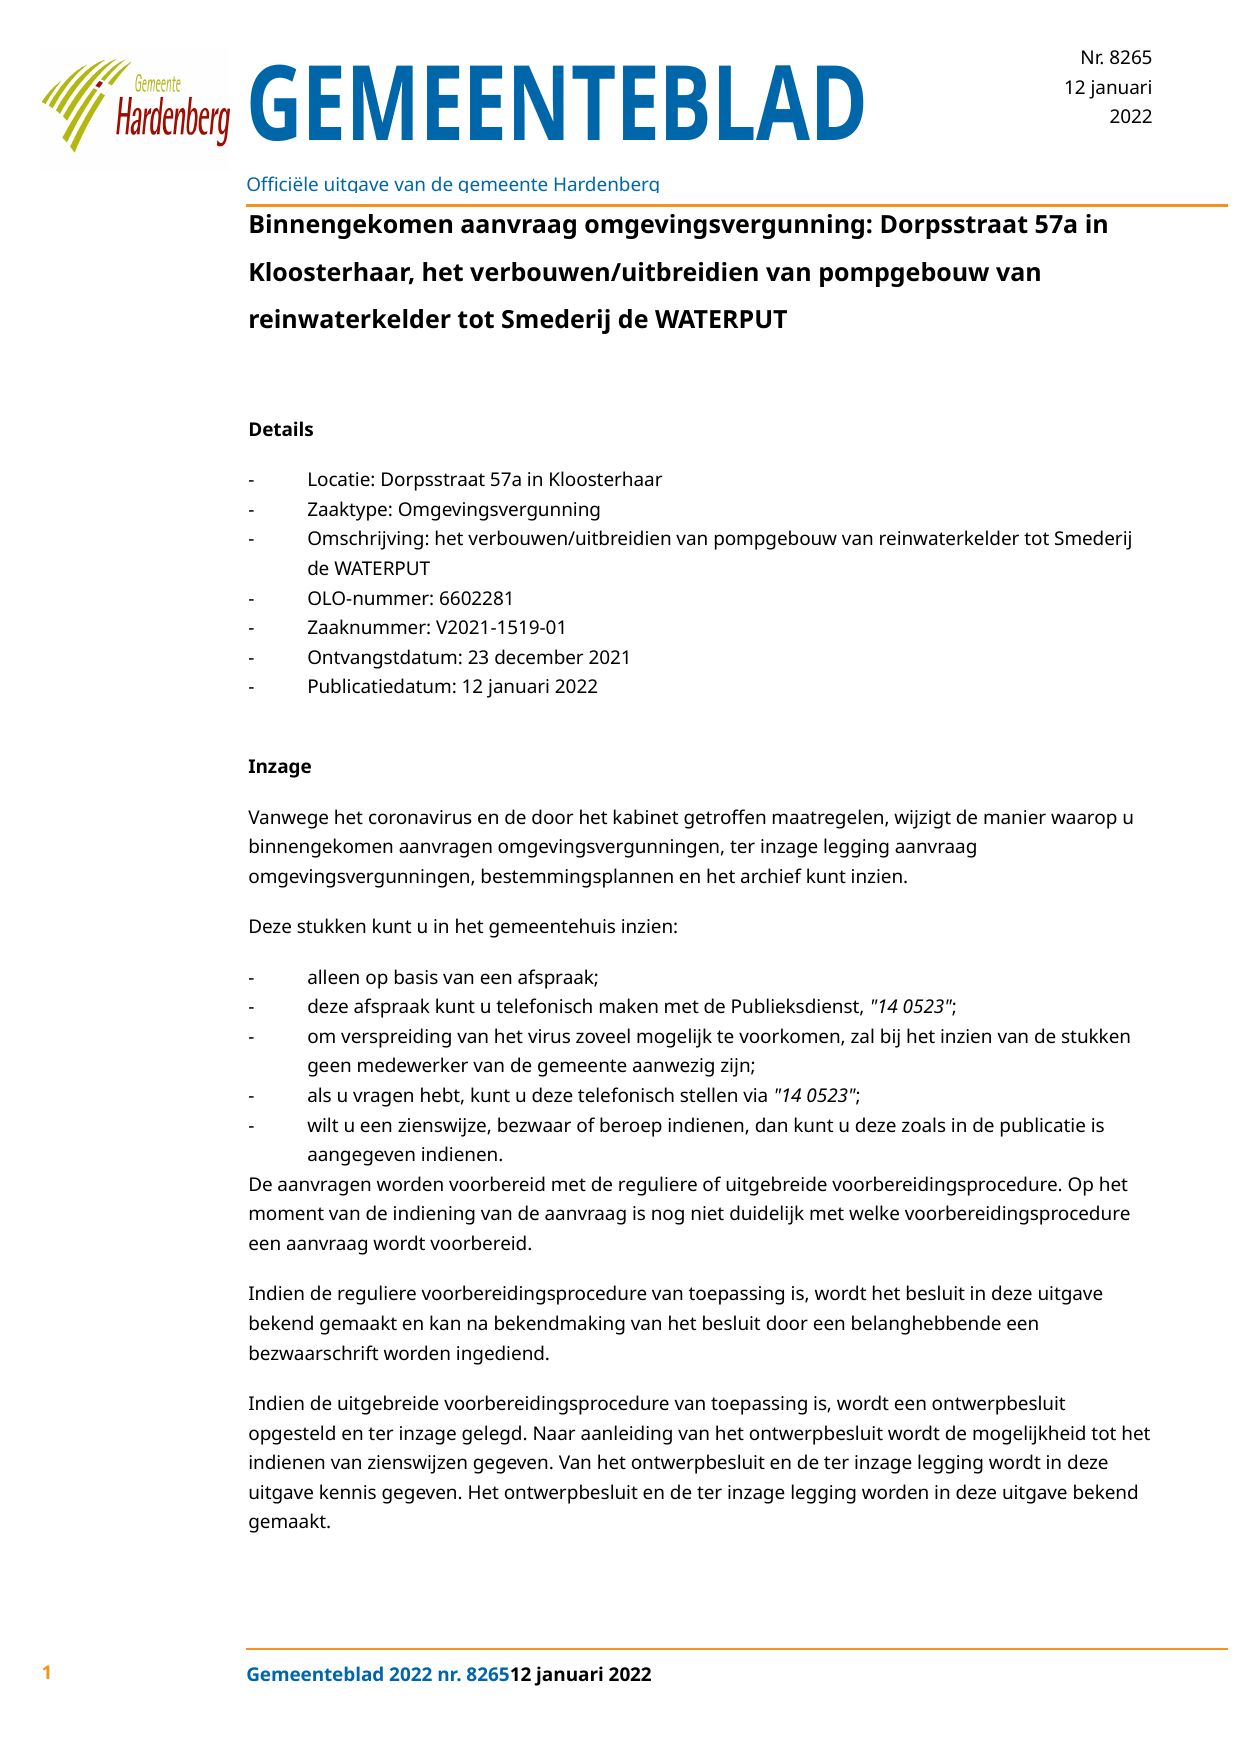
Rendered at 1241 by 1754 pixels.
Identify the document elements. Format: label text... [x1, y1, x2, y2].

list Omschrijving: het verbouwen/uitbreidien van pompgebouw van reinwaterkelder tot Smederij de WATERPUT [248, 526, 1152, 581]
list Zaaknummer: V2021-1519-01 [248, 614, 1152, 640]
list als u vragen hebt, kunt u deze telefonisch stellen via "14 0523"; [248, 1082, 1152, 1108]
list Locatie: Dorpsstraat 57a in Kloosterhaar [248, 466, 1152, 492]
text Inzage [248, 753, 1152, 779]
list deze afspraak kunt u telefonisch maken met de Publieksdienst, "14 0523"; [248, 993, 1152, 1019]
text Vanwege het coronavirus en de door het kabinet getroffen maatregelen, wijzigt de manier waarop u binnengekomen aanvragen omgevingsvergunningen, ter inzage legging aanvraag omgevingsvergunningen, bestemmingsplannen en het archief kunt inzien. [248, 804, 1152, 889]
text Binnengekomen aanvraag omgevingsvergunning: Dorpsstraat 57a in Kloosterhaar, het verbouwen/uitbreidien van pompgebouw van reinwaterkelder tot Smederij de WATERPUT [248, 207, 1152, 336]
list alleen op basis van een afspraak; [248, 964, 1152, 989]
text Indien de reguliere voorbereidingsprocedure van toepassing is, wordt het besluit in deze uitgave bekend gemaakt en kan na bekendmaking van het besluit door een belanghebbende een bezwaarschrift worden ingediend. [248, 1281, 1152, 1365]
list Publicatiedatum: 12 januari 2022 [248, 673, 1152, 699]
text Indien de uitgebreide voorbereidingsprocedure van toepassing is, wordt een ontwerpbesluit opgesteld en ter inzage gelegd. Naar aanleiding van het ontwerpbesluit wordt de mogelijkheid tot het indienen van zienswijzen gegeven. Van het ontwerpbesluit en de ter inzage legging wordt in deze uitgave kennis gegeven. Het ontwerpbesluit en de ter inzage legging worden in deze uitgave bekend gemaakt. [248, 1390, 1152, 1534]
text Deze stukken kunt u in het gemeentehuis inzien: [248, 913, 1152, 939]
list OLO-nummer: 6602281 [248, 585, 1152, 610]
text Details [248, 416, 1152, 442]
list om verspreiding van het virus zoveel mogelijk te voorkomen, zal bij het inzien van de stukken geen medewerker van de gemeente aanwezig zijn; [248, 1023, 1152, 1078]
list Ontvangstdatum: 23 december 2021 [248, 644, 1152, 669]
picture [41, 47, 231, 172]
list wilt u een zienswijze, bezwaar of beroep indienen, dan kunt u deze zoals in de publicatie is aangegeven indienen. [248, 1112, 1152, 1167]
text De aanvragen worden voorbereid met de reguliere of uitgebreide voorbereidingsprocedure. Op het moment van de indiening van de aanvraag is nog niet duidelijk met welke voorbereidingsprocedure een aanvraag wordt voorbereid. [248, 1171, 1152, 1256]
list Zaaktype: Omgevingsvergunning [248, 496, 1152, 522]
